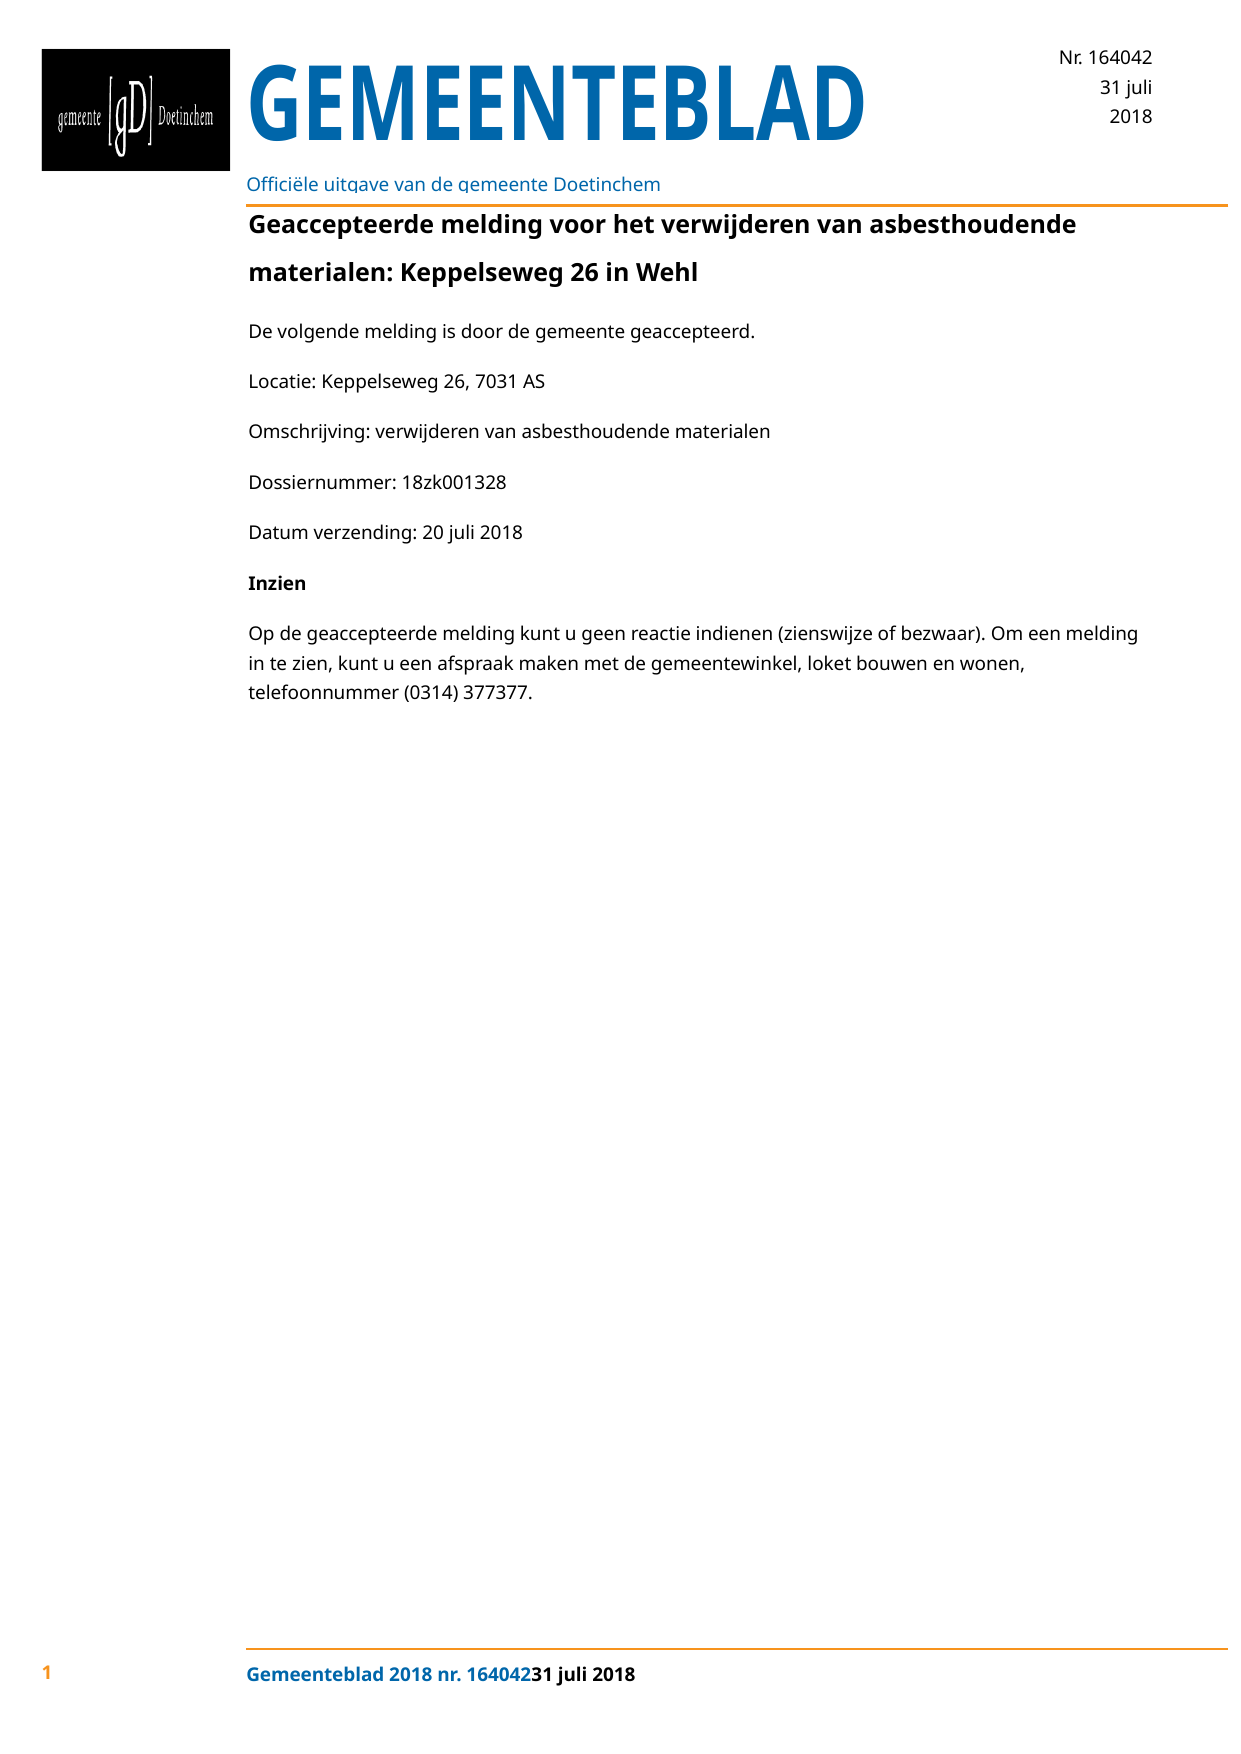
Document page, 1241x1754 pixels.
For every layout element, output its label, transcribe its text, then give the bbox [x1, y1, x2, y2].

text Dossiernummer: 18zk001328 [248, 469, 1152, 495]
text Datum verzending: 20 juli 2018 [248, 519, 1152, 545]
text Locatie: Keppelseweg 26, 7031 AS [248, 368, 1152, 394]
text Geaccepteerde melding voor het verwijderen van asbesthoudende materialen: Keppelseweg 26 in Wehl [248, 207, 1152, 288]
text Inzien [248, 570, 1152, 596]
text Omschrijving: verwijderen van asbesthoudende materialen [248, 419, 1152, 444]
picture [41, 47, 231, 172]
text Op de geaccepteerde melding kunt u geen reactie indienen (zienswijze of bezwaar). Om een melding in te zien, kunt u een afspraak maken met de gemeentewinkel, loket bouwen en wonen, telefoonnummer (0314) 377377. [248, 620, 1152, 705]
text De volgende melding is door de gemeente geaccepteerd. [248, 318, 1152, 344]
